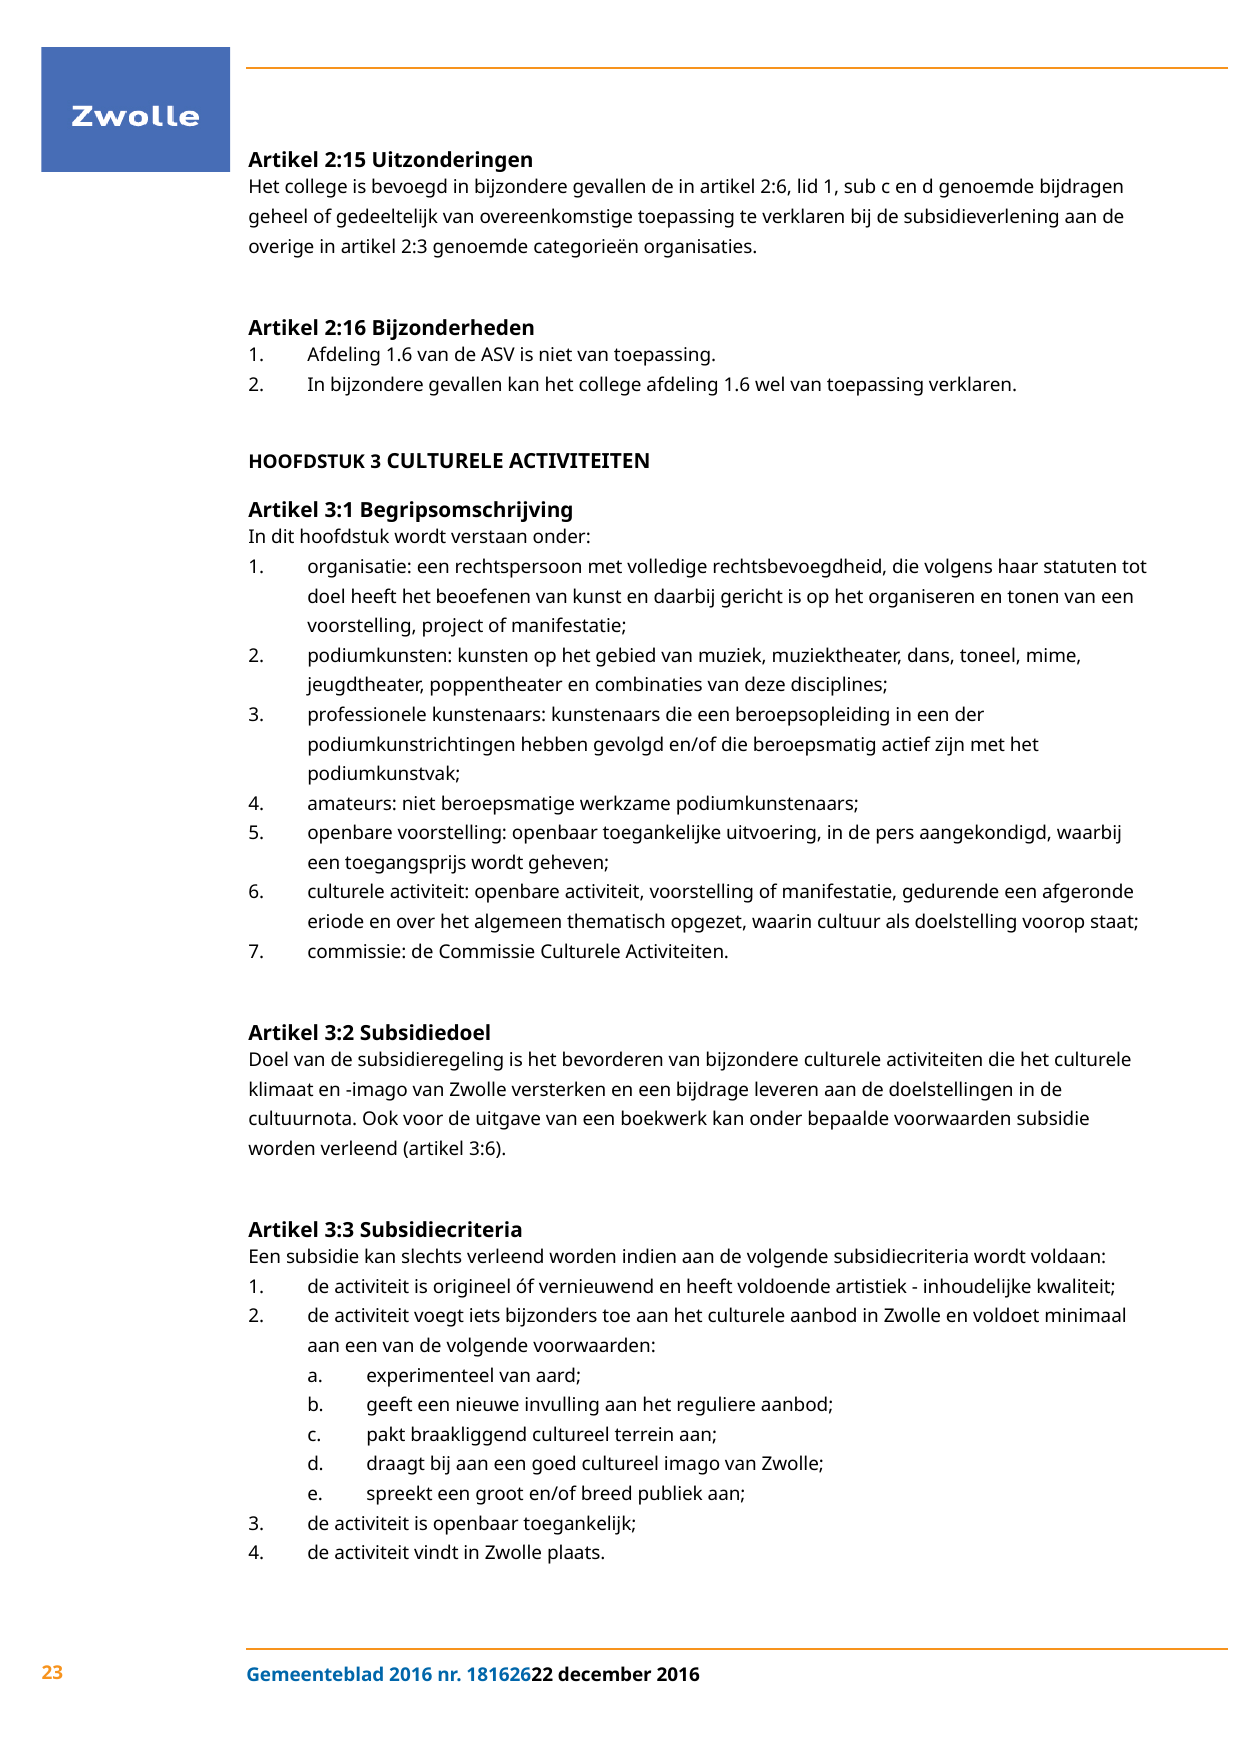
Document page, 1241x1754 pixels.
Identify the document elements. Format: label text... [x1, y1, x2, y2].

text HOOFDSTUK 3 CULTURELE ACTIVITEITEN [248, 446, 1152, 474]
text Artikel 3:1 Begripsomschrijving [248, 495, 1152, 524]
text Artikel 2:16 Bijzonderheden [248, 313, 1152, 341]
list In bijzondere gevallen kan het college afdeling 1.6 wel van toepassing verklaren. [248, 371, 1152, 397]
text Doel van de subsidieregeling is het bevorderen van bijzondere culturele activiteiten die het culturele klimaat en -imago van Zwolle versterken en een bijdrage leveren aan de doelstellingen in de cultuurnota. Ook voor de uitgave van een boekwerk kan onder bepaalde voorwaarden subsidie worden verleend (artikel 3:6). [248, 1046, 1152, 1161]
list draagt bij aan een goed cultureel imago van Zwolle; [307, 1451, 1152, 1476]
list Afdeling 1.6 van de ASV is niet van toepassing. [248, 341, 1152, 367]
list geeft een nieuwe invulling aan het reguliere aanbod; [307, 1391, 1152, 1417]
text Een subsidie kan slechts verleend worden indien aan de volgende subsidiecriteria wordt voldaan: [248, 1243, 1152, 1269]
list commissie: de Commissie Culturele Activiteiten. [248, 938, 1152, 964]
text Het college is bevoegd in bijzondere gevallen de in artikel 2:6, lid 1, sub c en d genoemde bijdragen geheel of gedeeltelijk van overeenkomstige toepassing te verklaren bij de subsidieverlening aan de overige in artikel 2:3 genoemde categorieën organisaties. [248, 174, 1152, 258]
text In dit hoofdstuk wordt verstaan onder: [248, 524, 1152, 549]
list de activiteit voegt iets bijzonders toe aan het culturele aanbod in Zwolle en voldoet minimaal aan een van de volgende voorwaarden: [248, 1303, 1152, 1358]
picture [41, 47, 231, 172]
list pakt braakliggend cultureel terrein aan; [307, 1421, 1152, 1447]
list spreekt een groot en/of breed publiek aan; [307, 1480, 1152, 1506]
list podiumkunsten: kunsten op het gebied van muziek, muziektheater, dans, toneel, mime, jeugdtheater, poppentheater en combinaties van deze disciplines; [248, 642, 1152, 697]
list openbare voorstelling: openbaar toegankelijke uitvoering, in de pers aangekondigd, waarbij een toegangsprijs wordt geheven; [248, 819, 1152, 875]
list de activiteit is openbaar toegankelijk; [248, 1510, 1152, 1536]
list organisatie: een rechtspersoon met volledige rechtsbevoegdheid, die volgens haar statuten tot doel heeft het beoefenen van kunst en daarbij gericht is op het organiseren en tonen van een voorstelling, project of manifestatie; [248, 553, 1152, 638]
list de activiteit vindt in Zwolle plaats. [248, 1539, 1152, 1565]
text Artikel 3:2 Subsidiedoel [248, 1018, 1152, 1046]
list experimenteel van aard; [307, 1362, 1152, 1388]
list amateurs: niet beroepsmatige werkzame podiumkunstenaars; [248, 790, 1152, 816]
text Artikel 3:3 Subsidiecriteria [248, 1215, 1152, 1243]
list professionele kunstenaars: kunstenaars die een beroepsopleiding in een der podiumkunstrichtingen hebben gevolgd en/of die beroepsmatig actief zijn met het podiumkunstvak; [248, 701, 1152, 786]
text Artikel 2:15 Uitzonderingen [248, 145, 1152, 174]
list culturele activiteit: openbare activiteit, voorstelling of manifestatie, gedurende een afgeronde eriode en over het algemeen thematisch opgezet, waarin cultuur als doelstelling voorop staat; [248, 879, 1152, 934]
list de activiteit is origineel óf vernieuwend en heeft voldoende artistiek - inhoudelijke kwaliteit; [248, 1273, 1152, 1299]
